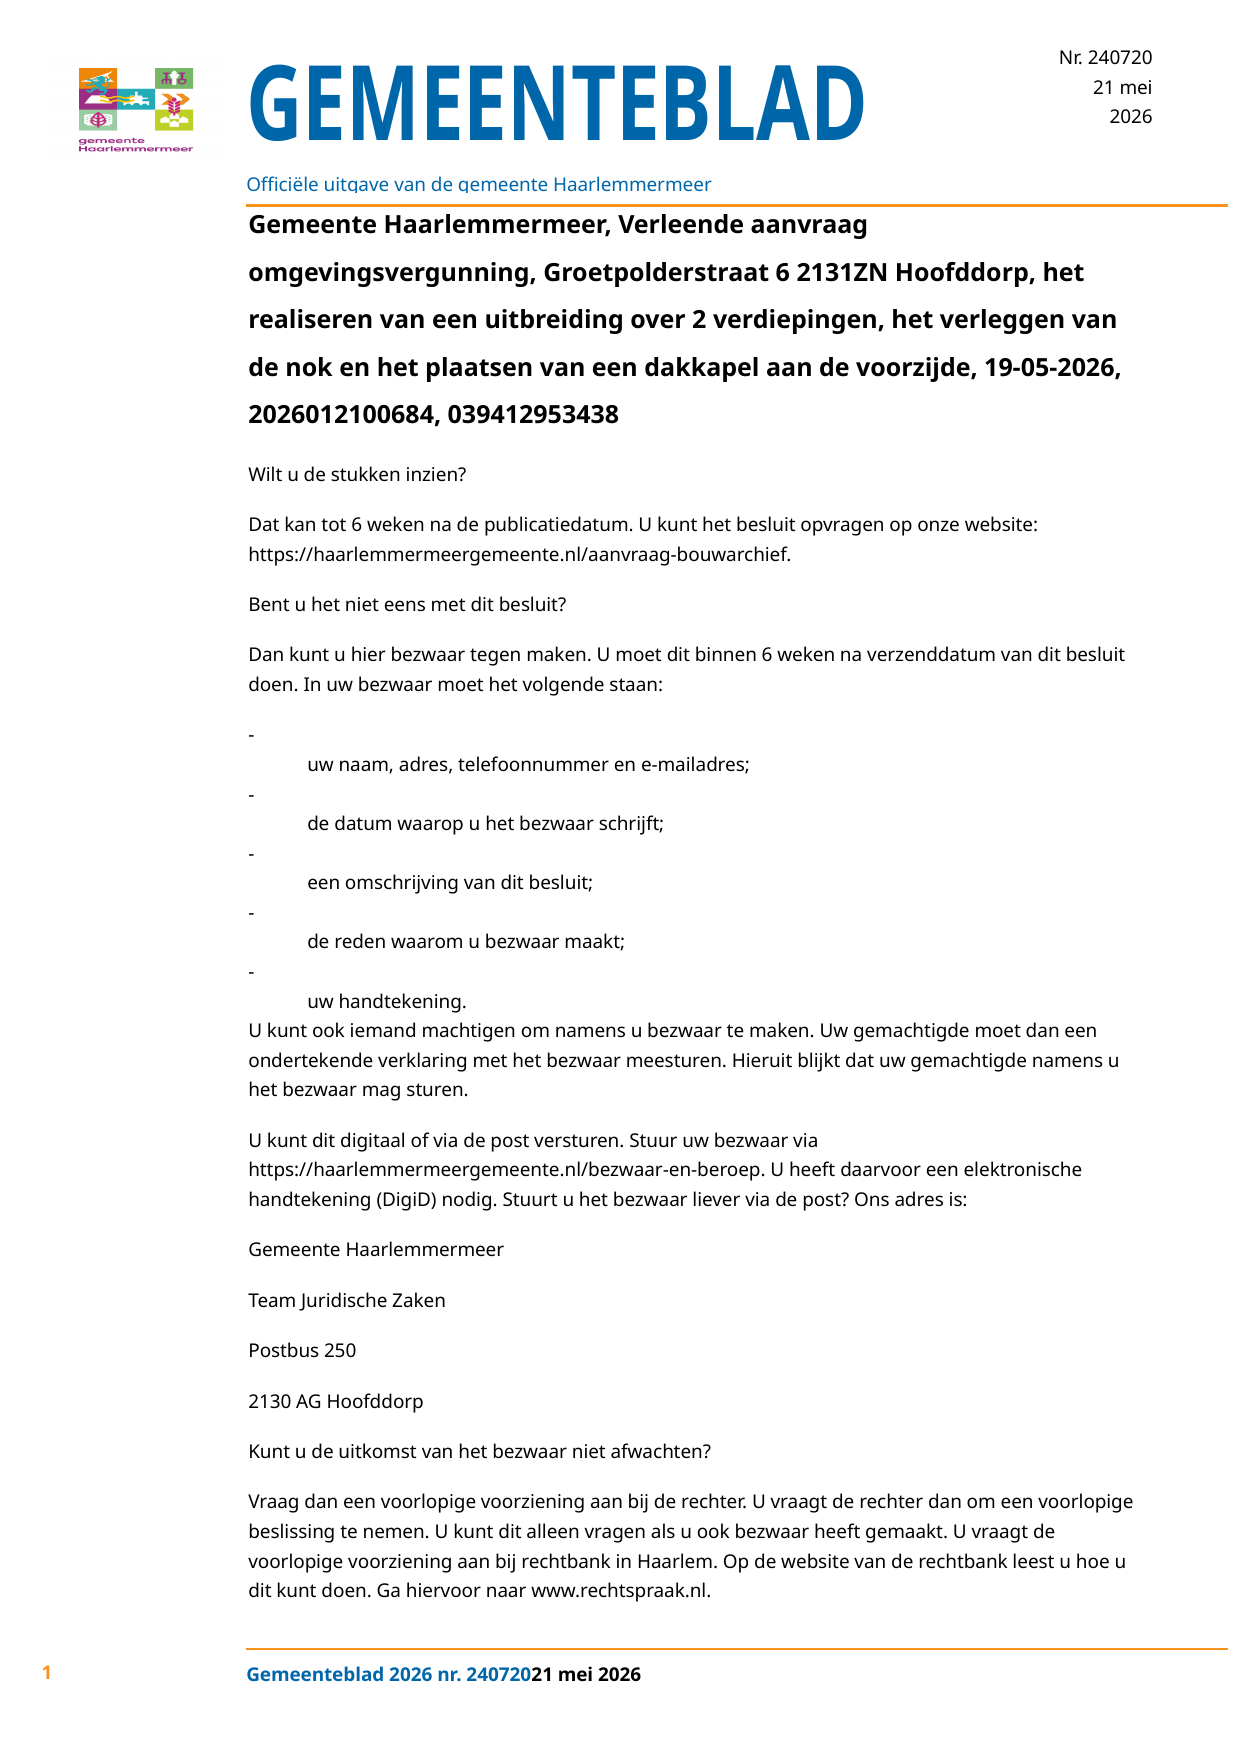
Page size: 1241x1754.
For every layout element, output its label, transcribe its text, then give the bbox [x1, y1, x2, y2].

text Bent u het niet eens met dit besluit? [248, 591, 1152, 617]
text Gemeente Haarlemmermeer, Verleende aanvraag omgevingsvergunning, Groetpolderstraat 6 2131ZN Hoofddorp, het realiseren van een uitbreiding over 2 verdiepingen, het verleggen van de nok en het plaatsen van een dakkapel aan de voorzijde, 19-05-2026, 2026012100684, 039412953438 [248, 207, 1152, 431]
picture [41, 47, 231, 172]
text Dat kan tot 6 weken na de publicatiedatum. U kunt het besluit opvragen op onze website: https://haarlemmermeergemeente.nl/aanvraag-bouwarchief. [248, 511, 1152, 566]
list uw naam, adres, telefoonnummer en e-mailadres; [248, 751, 1152, 777]
text U kunt ook iemand machtigen om namens u bezwaar te maken. Uw gemachtigde moet dan een ondertekende verklaring met het bezwaar meesturen. Hieruit blijkt dat uw gemachtigde namens u het bezwaar mag sturen. [248, 1017, 1152, 1102]
list een omschrijving van dit besluit; [248, 869, 1152, 895]
text Vraag dan een voorlopige voorziening aan bij de rechter. U vraagt de rechter dan om een voorlopige beslissing te nemen. U kunt dit alleen vragen als u ook bezwaar heeft gemaakt. U vraagt de voorlopige voorziening aan bij rechtbank in Haarlem. Op de website van de rechtbank leest u hoe u dit kunt doen. Ga hiervoor naar www.rechtspraak.nl. [248, 1489, 1152, 1603]
list de reden waarom u bezwaar maakt; [248, 929, 1152, 954]
text Wilt u de stukken inzien? [248, 461, 1152, 486]
text Dan kunt u hier bezwaar tegen maken. U moet dit binnen 6 weken na verzenddatum van dit besluit doen. In uw bezwaar moet het volgende staan: [248, 642, 1152, 697]
text 2130 AG Hoofddorp [248, 1388, 1152, 1413]
list de datum waarop u het bezwaar schrijft; [248, 810, 1152, 836]
text Gemeente Haarlemmermeer [248, 1237, 1152, 1262]
text Team Juridische Zaken [248, 1287, 1152, 1313]
text U kunt dit digitaal of via de post versturen. Stuur uw bezwaar via https://haarlemmermeergemeente.nl/bezwaar-en-beroep. U heeft daarvoor een elektronische handtekening (DigiD) nodig. Stuurt u het bezwaar liever via de post? Ons adres is: [248, 1127, 1152, 1212]
text Kunt u de uitkomst van het bezwaar niet afwachten? [248, 1438, 1152, 1464]
text Postbus 250 [248, 1337, 1152, 1363]
list uw handtekening. [248, 988, 1152, 1013]
